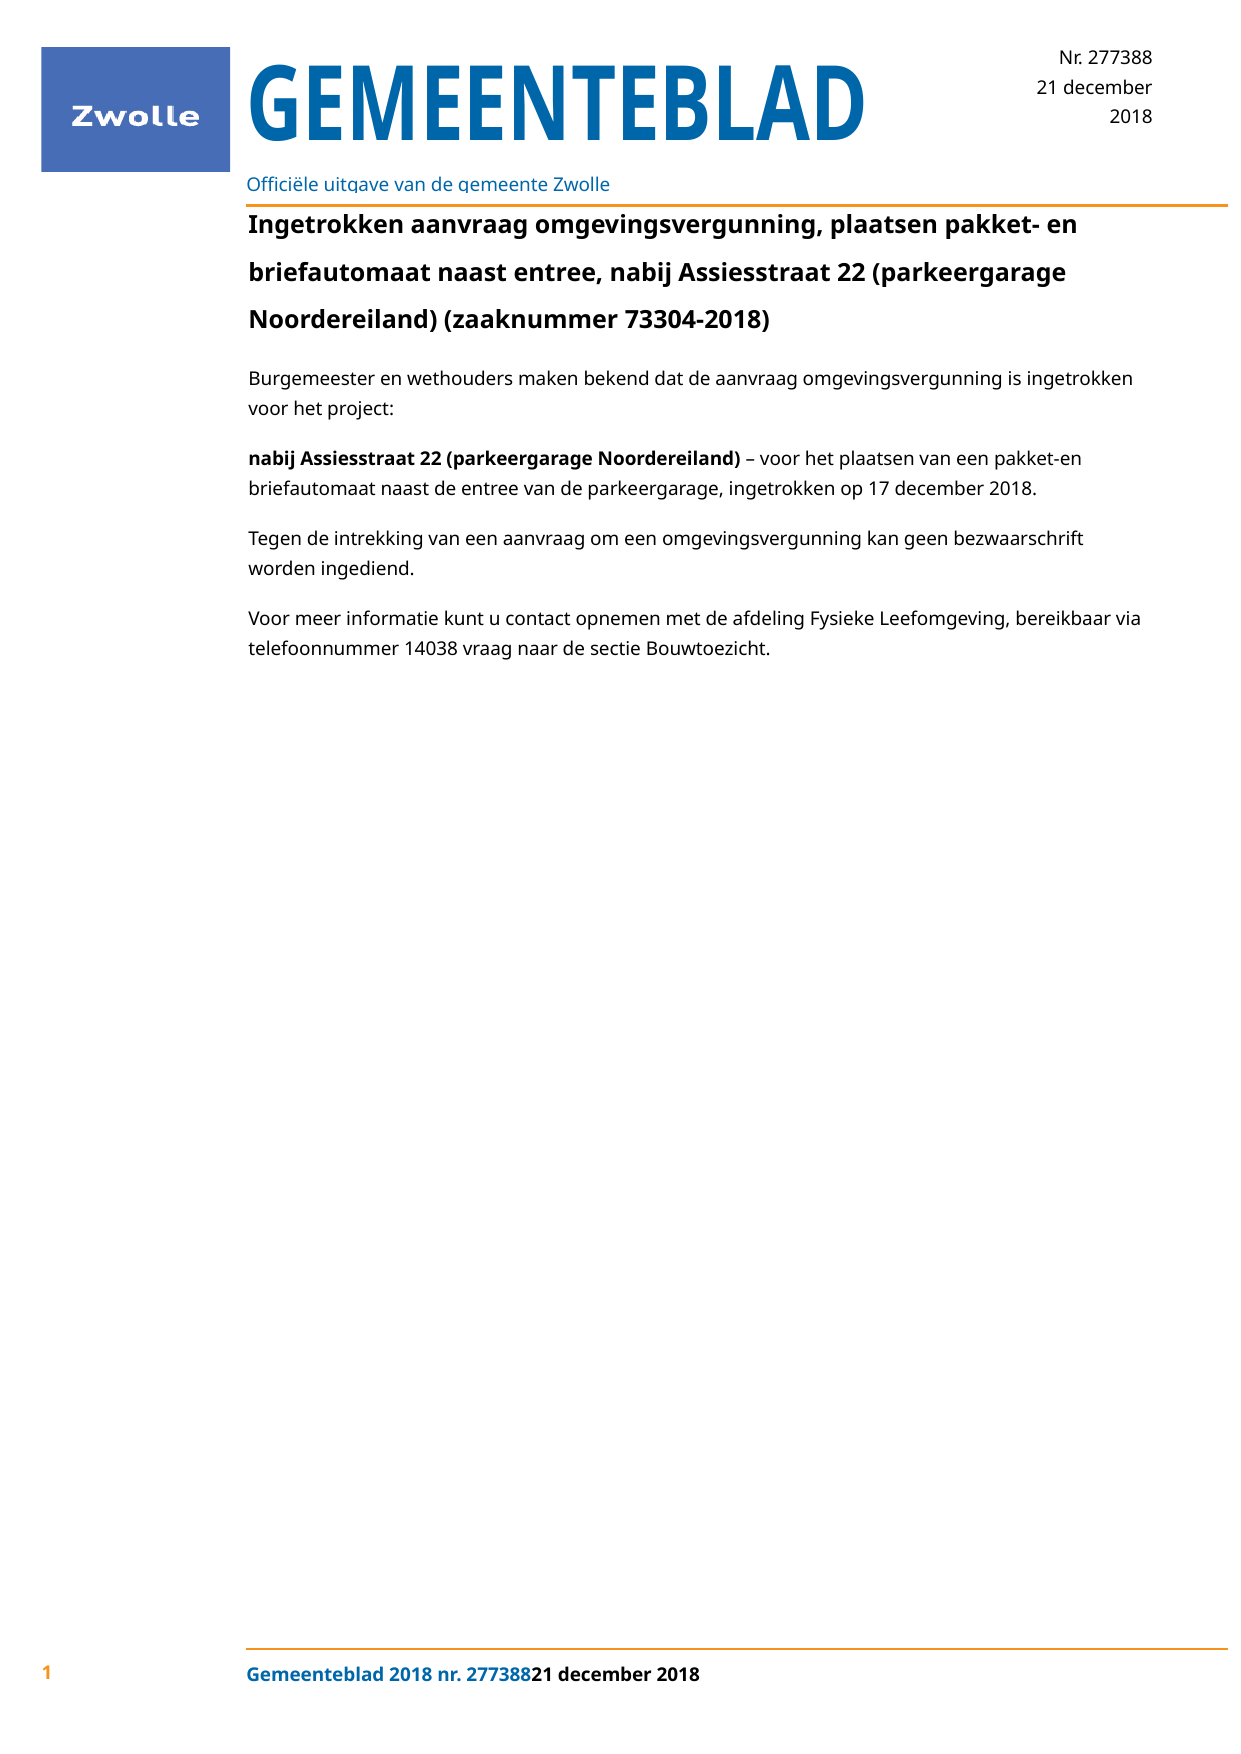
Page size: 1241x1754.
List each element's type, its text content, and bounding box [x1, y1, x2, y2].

text Tegen de intrekking van een aanvraag om een omgevingsvergunning kan geen bezwaarschrift worden ingediend. [248, 526, 1152, 581]
picture [41, 47, 231, 172]
text Burgemeester en wethouders maken bekend dat de aanvraag omgevingsvergunning is ingetrokken voor het project: [248, 366, 1152, 421]
text Voor meer informatie kunt u contact opnemen met de afdeling Fysieke Leefomgeving, bereikbaar via telefoonnummer 14038 vraag naar de sectie Bouwtoezicht. [248, 606, 1152, 661]
text nabij Assiesstraat 22 (parkeergarage Noordereiland) – voor het plaatsen van een pakket-en briefautomaat naast de entree van de parkeergarage, ingetrokken op 17 december 2018. [248, 446, 1152, 501]
text Ingetrokken aanvraag omgevingsvergunning, plaatsen pakket- en briefautomaat naast entree, nabij Assiesstraat 22 (parkeergarage Noordereiland) (zaaknummer 73304-2018) [248, 207, 1152, 336]
